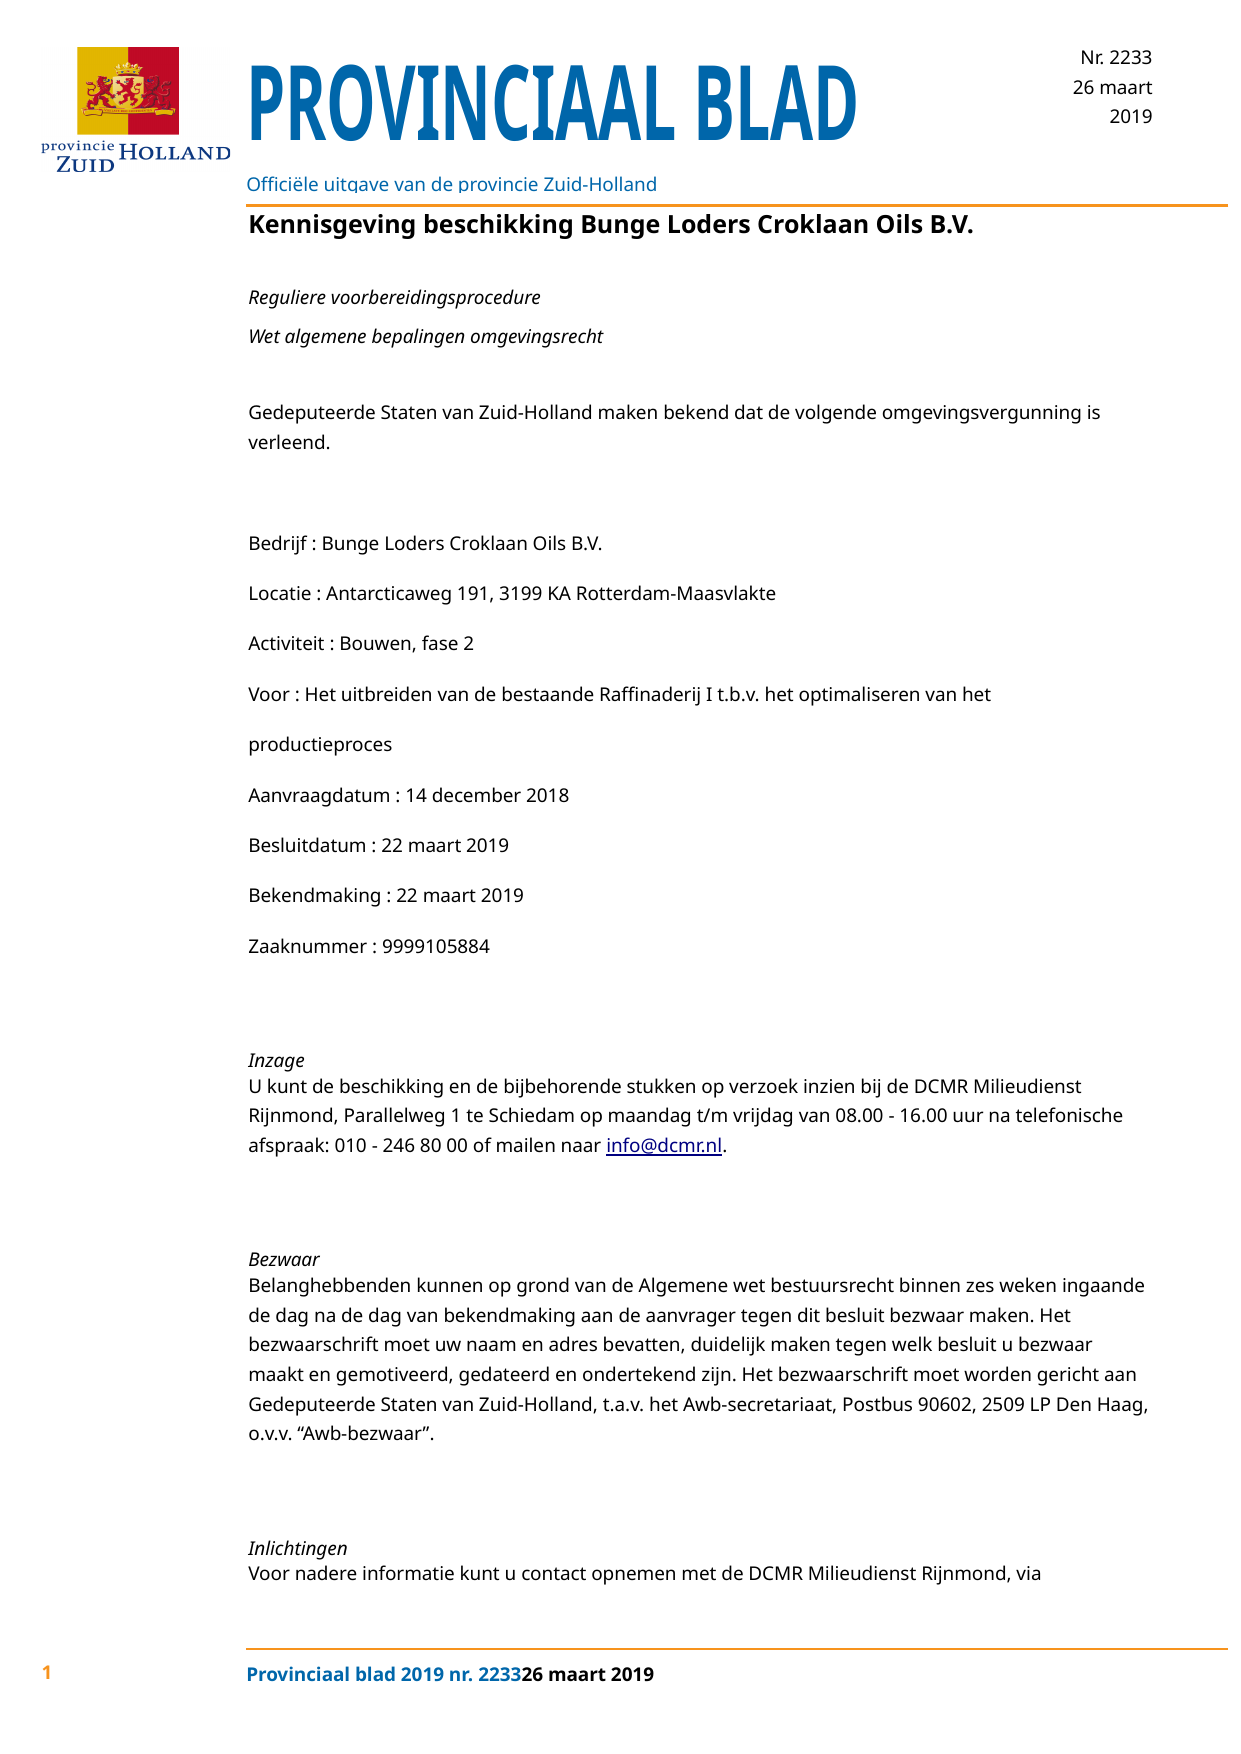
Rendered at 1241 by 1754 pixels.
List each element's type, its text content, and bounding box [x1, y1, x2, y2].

text Bekendmaking : 22 maart 2019 [248, 883, 1152, 908]
text Aanvraagdatum : 14 december 2018 [248, 782, 1152, 807]
text Voor nadere informatie kunt u contact opnemen met de DCMR Milieudienst Rijnmond, via [248, 1560, 1152, 1586]
text U kunt de beschikking en de bijbehorende stukken op verzoek inzien bij de DCMR Milieudienst Rijnmond, Parallelweg 1 te Schiedam op maandag t/m vrijdag van 08.00 - 16.00 uur na telefonische afspraak: 010 - 246 80 00 of mailen naar info@dcmr.nl. [248, 1073, 1152, 1158]
text Inzage [248, 1047, 1152, 1073]
text Bedrijf : Bunge Loders Croklaan Oils B.V. [248, 530, 1152, 555]
text Bezwaar [248, 1247, 1152, 1272]
text Zaaknummer : 9999105884 [248, 933, 1152, 959]
picture [41, 47, 231, 172]
text Activiteit : Bouwen, fase 2 [248, 631, 1152, 656]
text Wet algemene bepalingen omgevingsrecht [248, 323, 1152, 349]
text Voor : Het uitbreiden van de bestaande Raffinaderij I t.b.v. het optimaliseren van het [248, 681, 1152, 707]
text Besluitdatum : 22 maart 2019 [248, 832, 1152, 858]
text Inlichtingen [248, 1535, 1152, 1560]
text Reguliere voorbereidingsprocedure [248, 284, 1152, 309]
text Locatie : Antarcticaweg 191, 3199 KA Rotterdam-Maasvlakte [248, 580, 1152, 606]
text productieproces [248, 731, 1152, 757]
text Gedeputeerde Staten van Zuid-Holland maken bekend dat de volgende omgevingsvergunning is verleend. [248, 399, 1152, 454]
text Belanghebbenden kunnen op grond van de Algemene wet bestuursrecht binnen zes weken ingaande de dag na de dag van bekendmaking aan de aanvrager tegen dit besluit bezwaar maken. Het bezwaarschrift moet uw naam en adres bevatten, duidelijk maken tegen welk besluit u bezwaar maakt en gemotiveerd, gedateerd en ondertekend zijn. Het bezwaarschrift moet worden gericht aan Gedeputeerde Staten van Zuid-Holland, t.a.v. het Awb-secretariaat, Postbus 90602, 2509 LP Den Haag, o.v.v. “Awb-bezwaar”. [248, 1272, 1152, 1446]
text Kennisgeving beschikking Bunge Loders Croklaan Oils B.V. [248, 207, 1152, 241]
